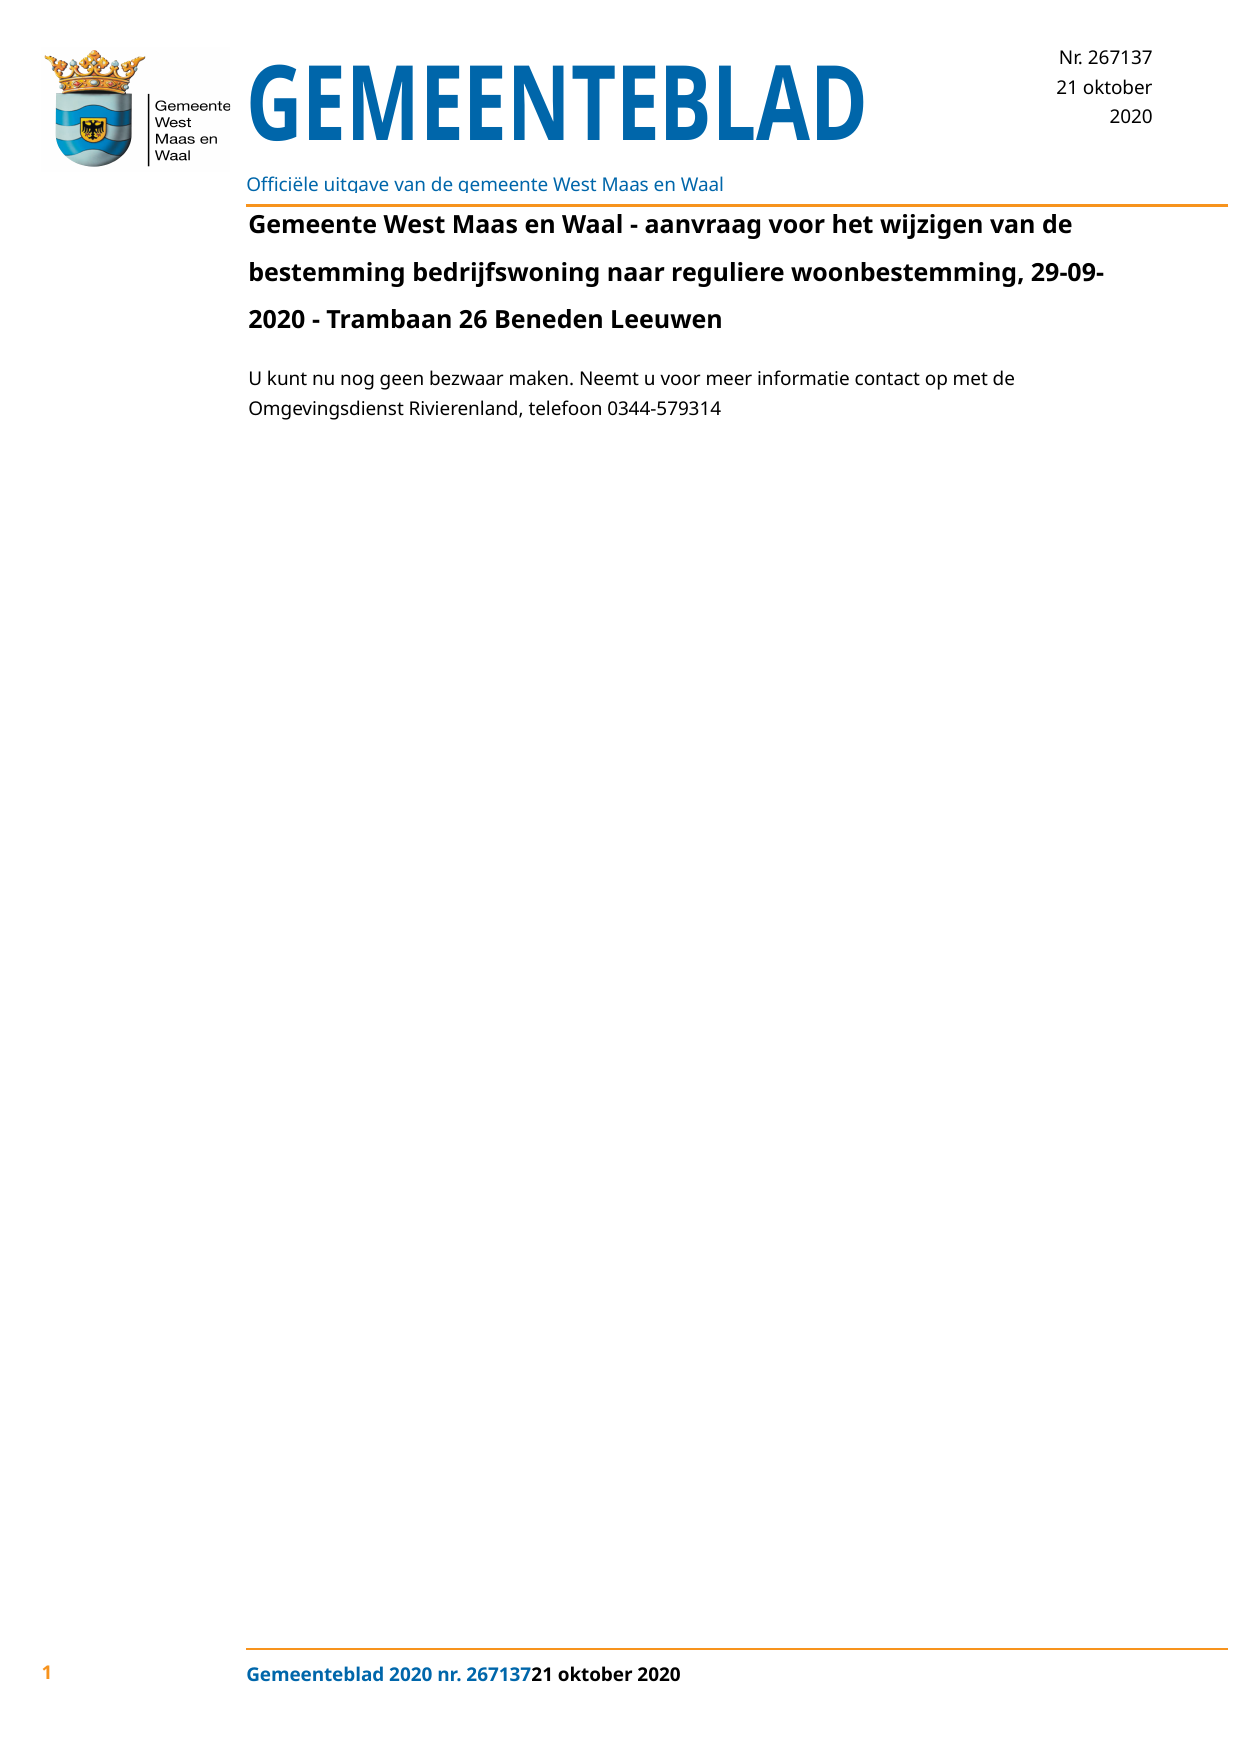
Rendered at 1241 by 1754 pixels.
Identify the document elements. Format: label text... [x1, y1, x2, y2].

text Gemeente West Maas en Waal - aanvraag voor het wijzigen van de bestemming bedrijfswoning naar reguliere woonbestemming, 29-09-2020 - Trambaan 26 Beneden Leeuwen [248, 207, 1152, 336]
text U kunt nu nog geen bezwaar maken. Neemt u voor meer informatie contact op met de Omgevingsdienst Rivierenland, telefoon 0344-579314 [248, 366, 1152, 421]
picture [41, 47, 231, 172]
